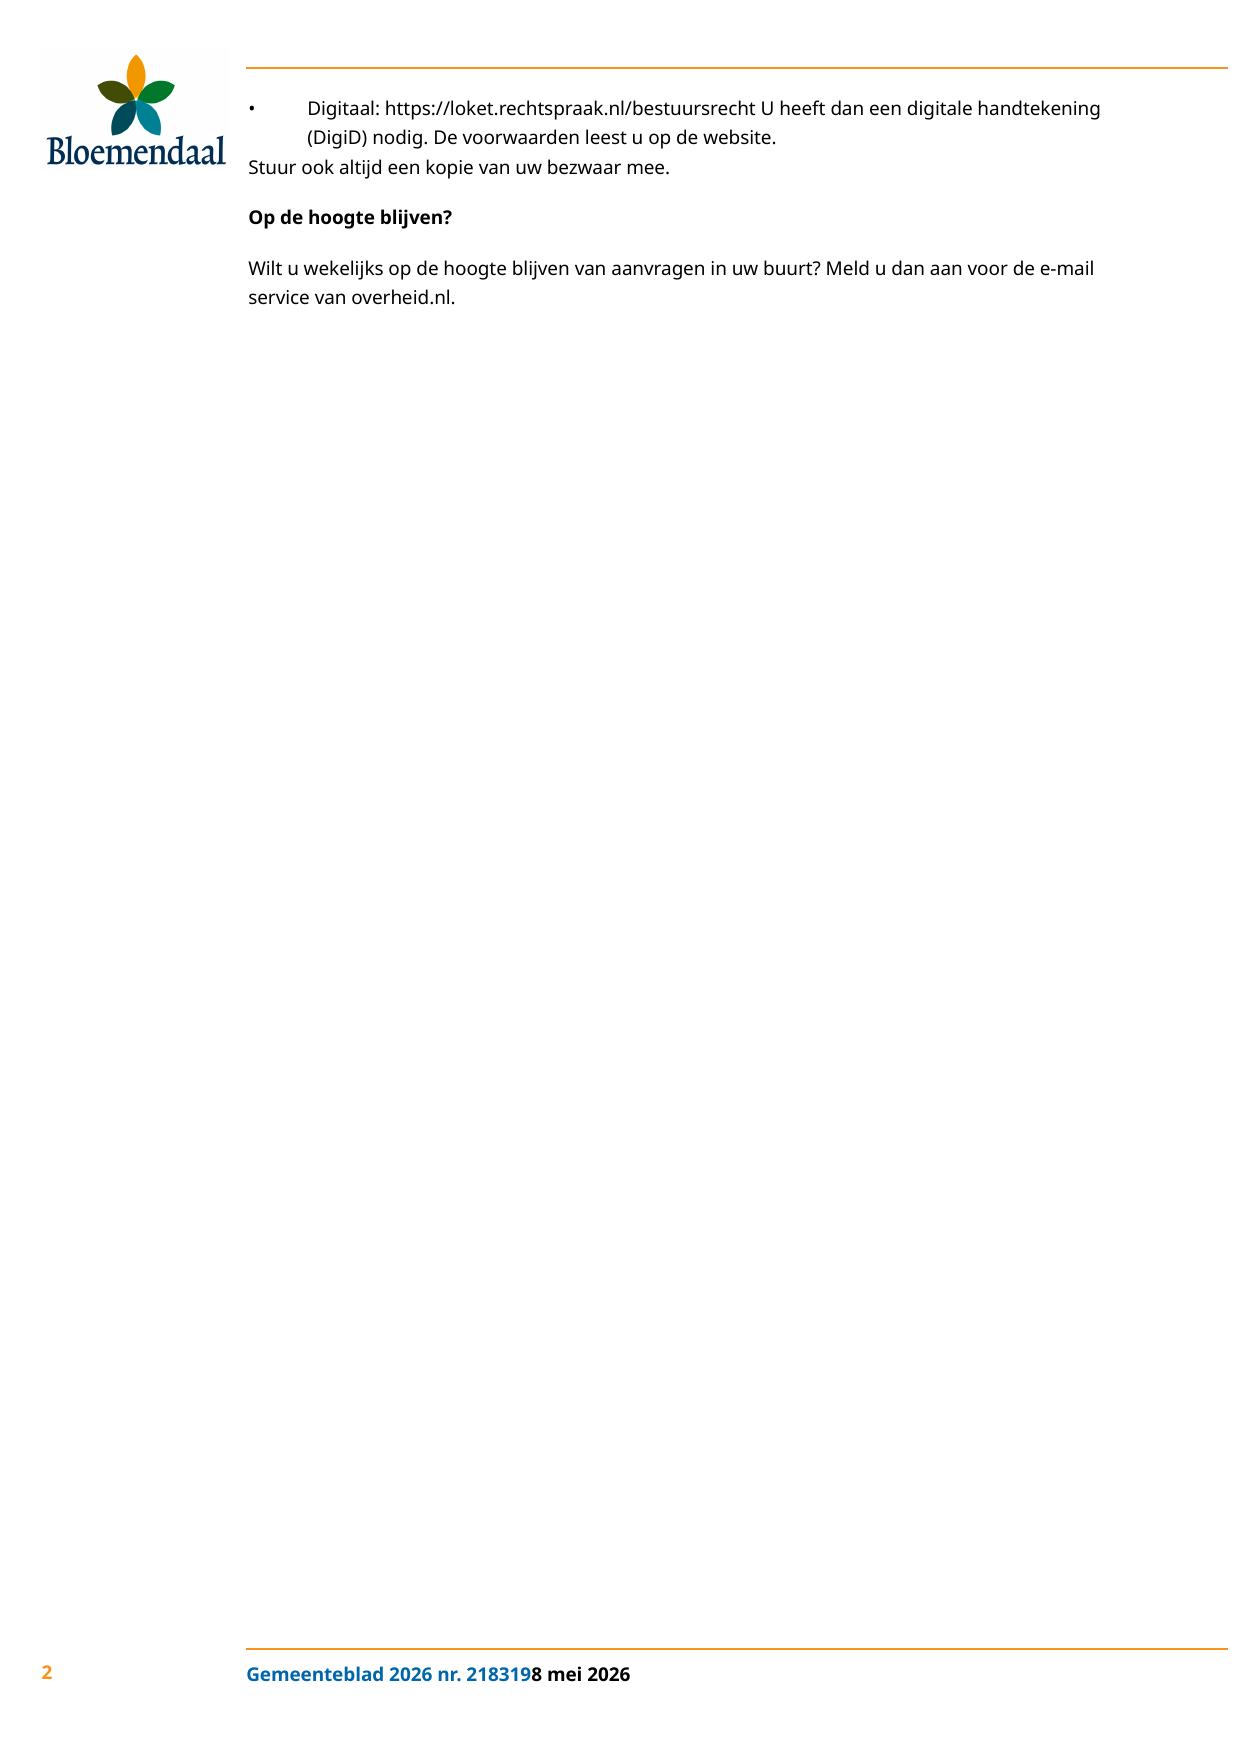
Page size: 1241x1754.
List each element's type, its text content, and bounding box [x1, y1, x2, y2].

list Digitaal: https://loket.rechtspraak.nl/bestuursrecht U heeft dan een digitale handtekening (DigiD) nodig. De voorwaarden leest u op de website. [248, 95, 1152, 150]
text Wilt u wekelijks op de hoogte blijven van aanvragen in uw buurt? Meld u dan aan voor de e-mail service van overheid.nl. [248, 255, 1152, 310]
text Op de hoogte blijven? [248, 204, 1152, 230]
text Stuur ook altijd een kopie van uw bezwaar mee. [248, 154, 1152, 180]
picture [41, 47, 231, 172]
